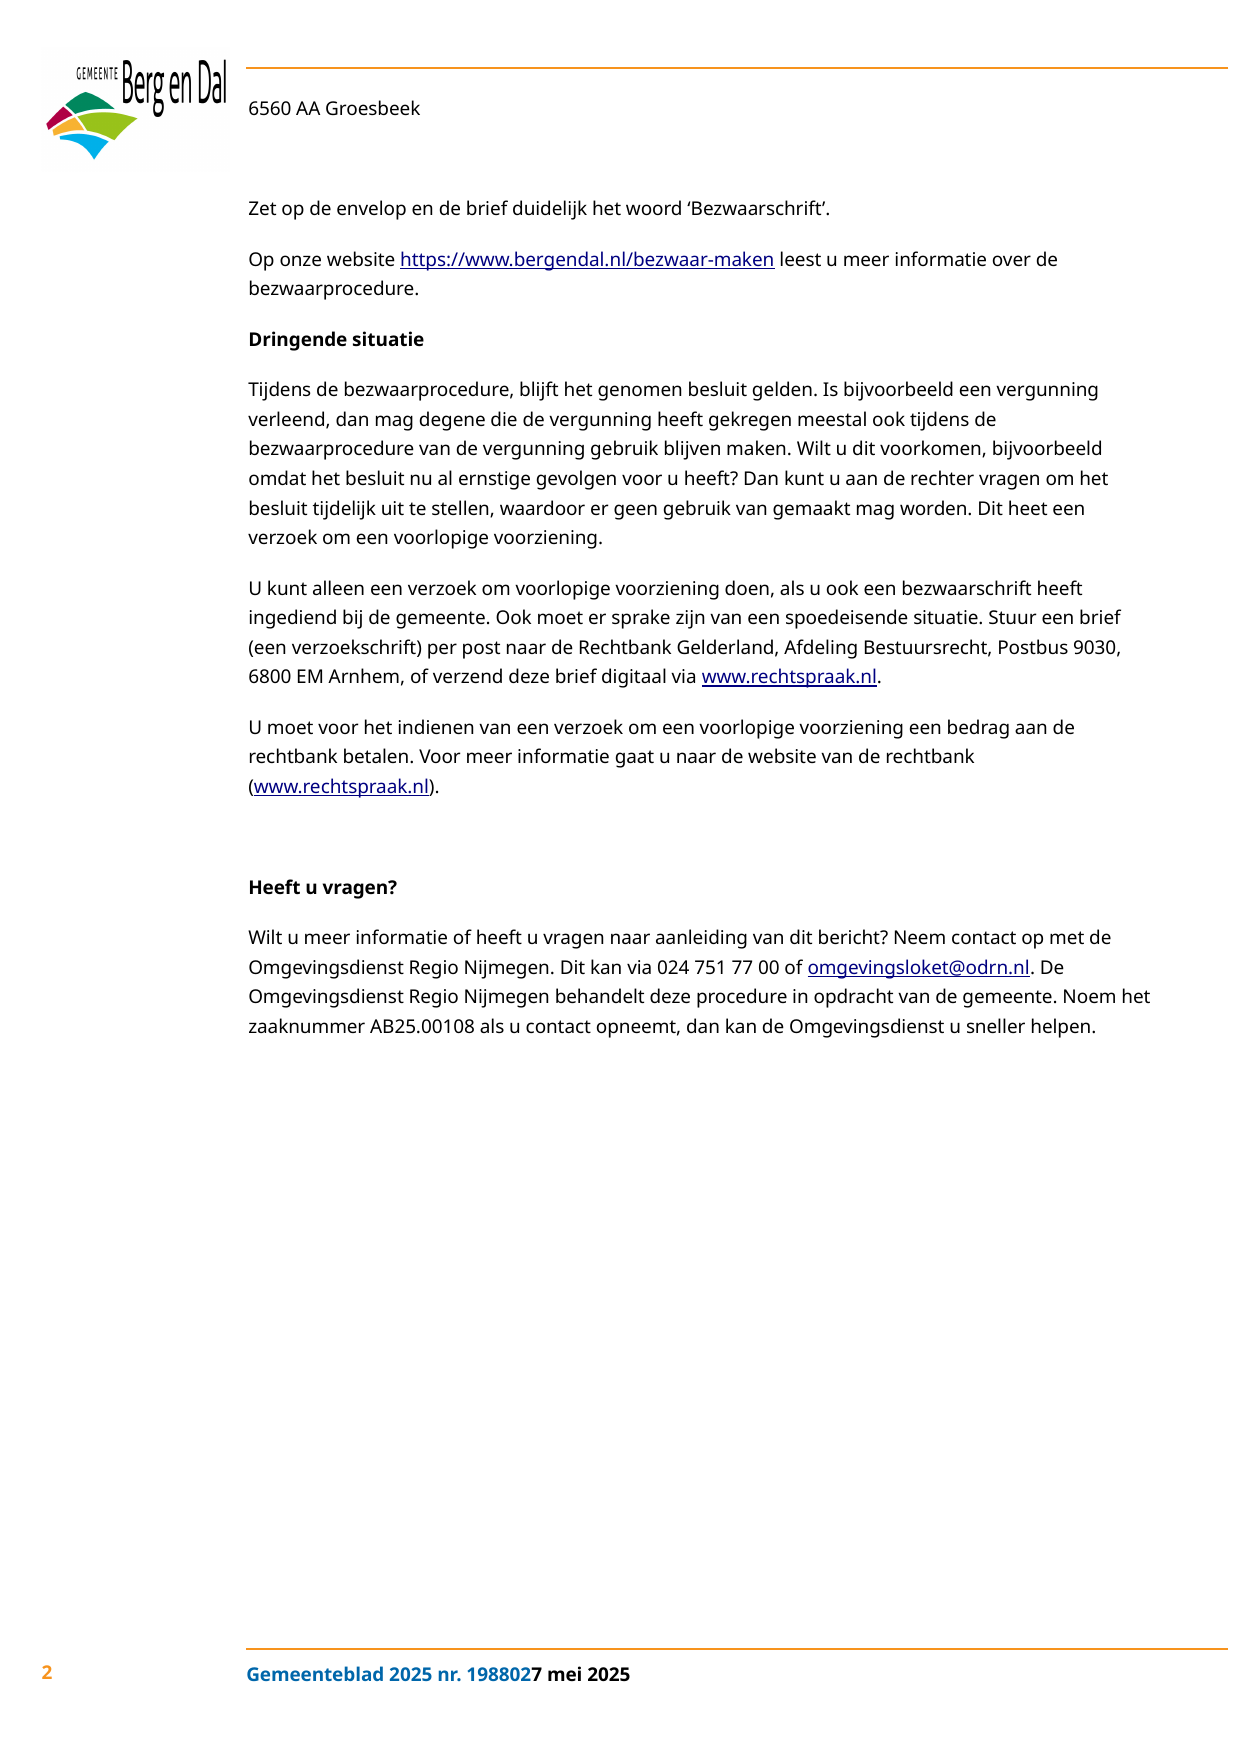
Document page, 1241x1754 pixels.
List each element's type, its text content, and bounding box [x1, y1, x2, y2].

picture [41, 47, 231, 172]
text U kunt alleen een verzoek om voorlopige voorziening doen, als u ook een bezwaarschrift heeft ingediend bij de gemeente. Ook moet er sprake zijn van een spoedeisende situatie. Stuur een brief (een verzoekschrift) per post naar de Rechtbank Gelderland, Afdeling Bestuursrecht, Postbus 9030, 6800 EM Arnhem, of verzend deze brief digitaal via www.rechtspraak.nl. [248, 575, 1152, 689]
text Op onze website https://www.bergendal.nl/bezwaar-maken leest u meer informatie over de bezwaarprocedure. [248, 246, 1152, 301]
text Zet op de envelop en de brief duidelijk het woord ‘Bezwaarschrift’. [248, 196, 1152, 221]
text Heeft u vragen? [248, 874, 1152, 900]
text Wilt u meer informatie of heeft u vragen naar aanleiding van dit bericht? Neem contact op met de Omgevingsdienst Regio Nijmegen. Dit kan via 024 751 77 00 of omgevingsloket@odrn.nl. De Omgevingsdienst Regio Nijmegen behandelt deze procedure in opdracht van de gemeente. Noem het zaaknummer AB25.00108 als u contact opneemt, dan kan de Omgevingsdienst u sneller helpen. [248, 924, 1152, 1039]
text 6560 AA Groesbeek [248, 95, 1152, 121]
text Tijdens de bezwaarprocedure, blijft het genomen besluit gelden. Is bijvoorbeeld een vergunning verleend, dan mag degene die de vergunning heeft gekregen meestal ook tijdens de bezwaarprocedure van de vergunning gebruik blijven maken. Wilt u dit voorkomen, bijvoorbeeld omdat het besluit nu al ernstige gevolgen voor u heeft? Dan kunt u aan de rechter vragen om het besluit tijdelijk uit te stellen, waardoor er geen gebruik van gemaakt mag worden. Dit heet een verzoek om een voorlopige voorziening. [248, 376, 1152, 550]
text Dringende situatie [248, 326, 1152, 352]
text U moet voor het indienen van een verzoek om een voorlopige voorziening een bedrag aan de rechtbank betalen. Voor meer informatie gaat u naar de website van de rechtbank (www.rechtspraak.nl). [248, 714, 1152, 799]
